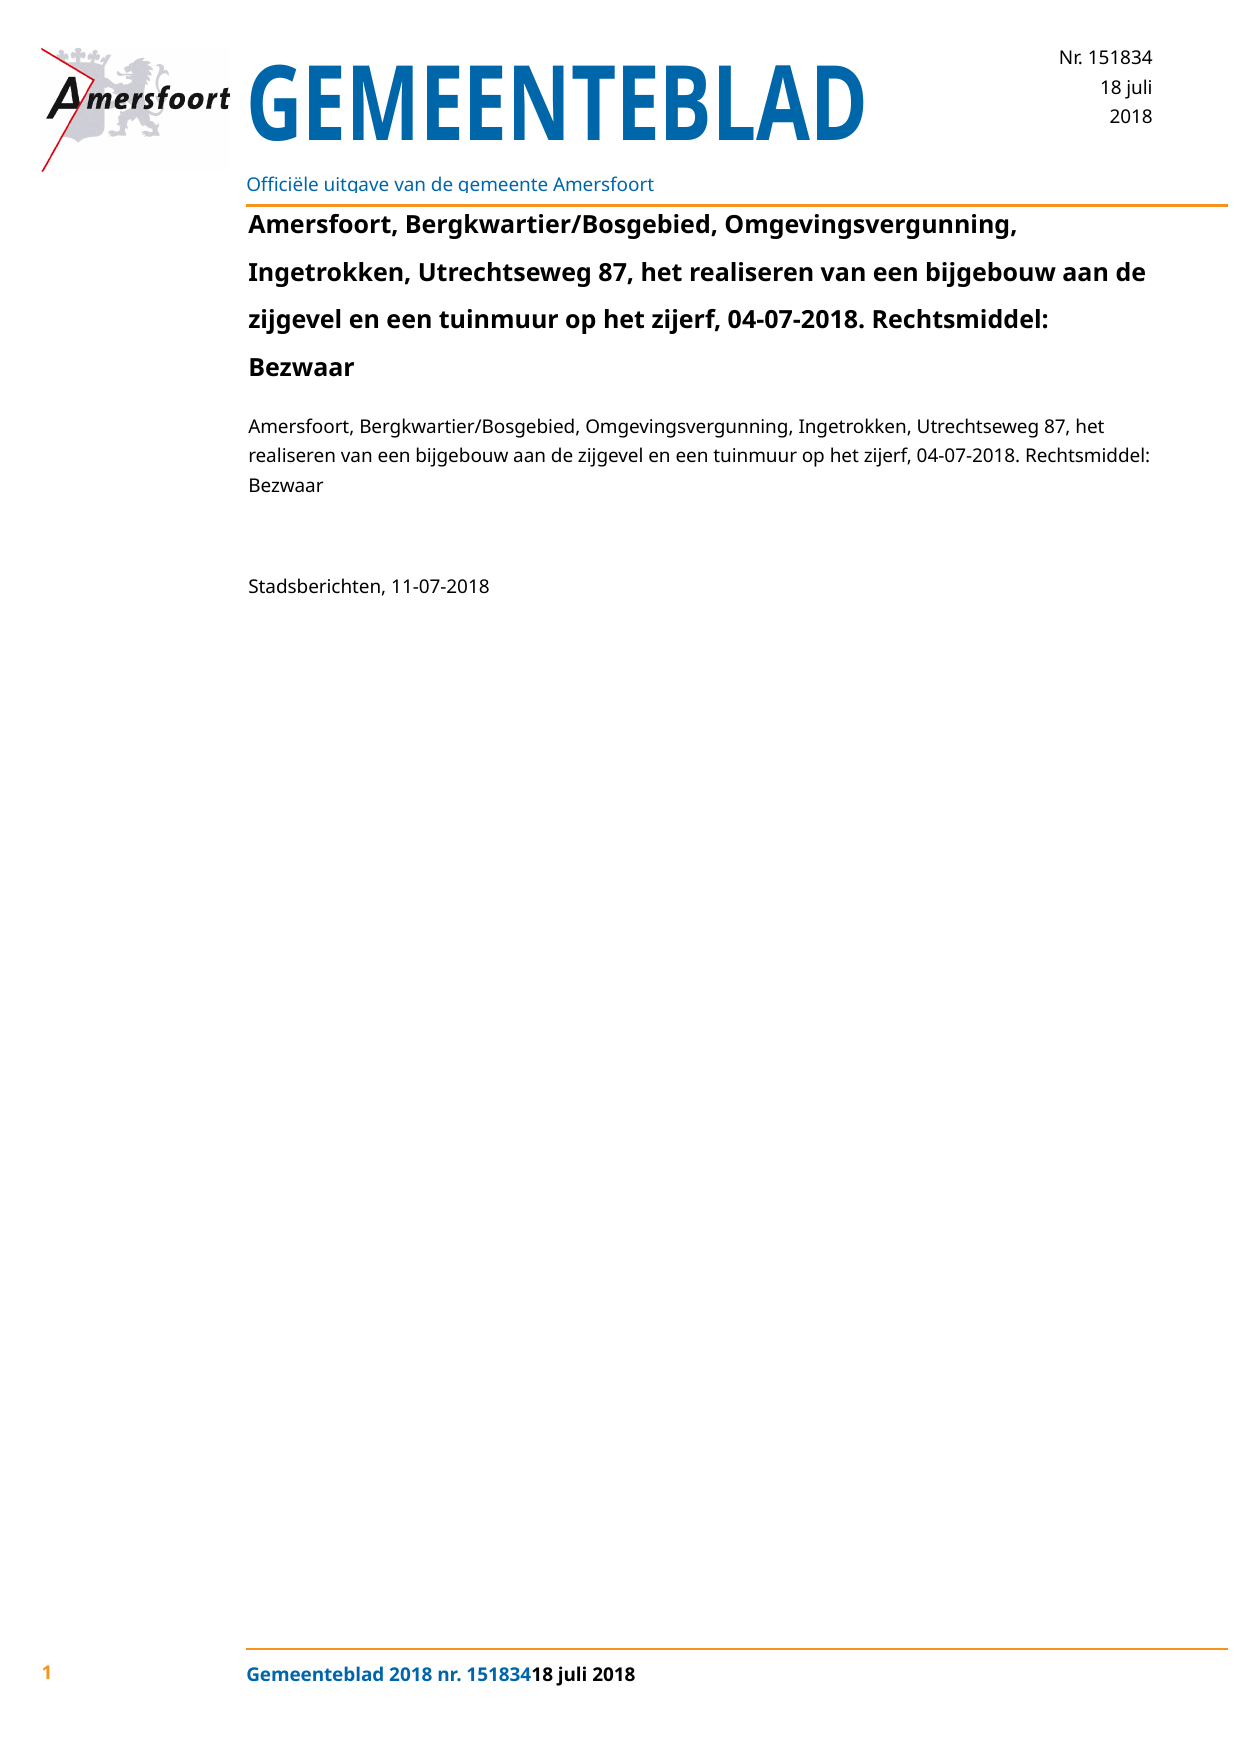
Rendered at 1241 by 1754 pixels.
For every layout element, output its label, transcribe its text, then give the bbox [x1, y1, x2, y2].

text Amersfoort, Bergkwartier/Bosgebied, Omgevingsvergunning, Ingetrokken, Utrechtseweg 87, het realiseren van een bijgebouw aan de zijgevel en een tuinmuur op het zijerf, 04-07-2018. Rechtsmiddel: Bezwaar [248, 413, 1152, 498]
text Amersfoort, Bergkwartier/Bosgebied, Omgevingsvergunning, Ingetrokken, Utrechtseweg 87, het realiseren van een bijgebouw aan de zijgevel en een tuinmuur op het zijerf, 04-07-2018. Rechtsmiddel: Bezwaar [248, 207, 1152, 384]
text Stadsberichten, 11-07-2018 [248, 573, 1152, 599]
picture [41, 47, 231, 172]
